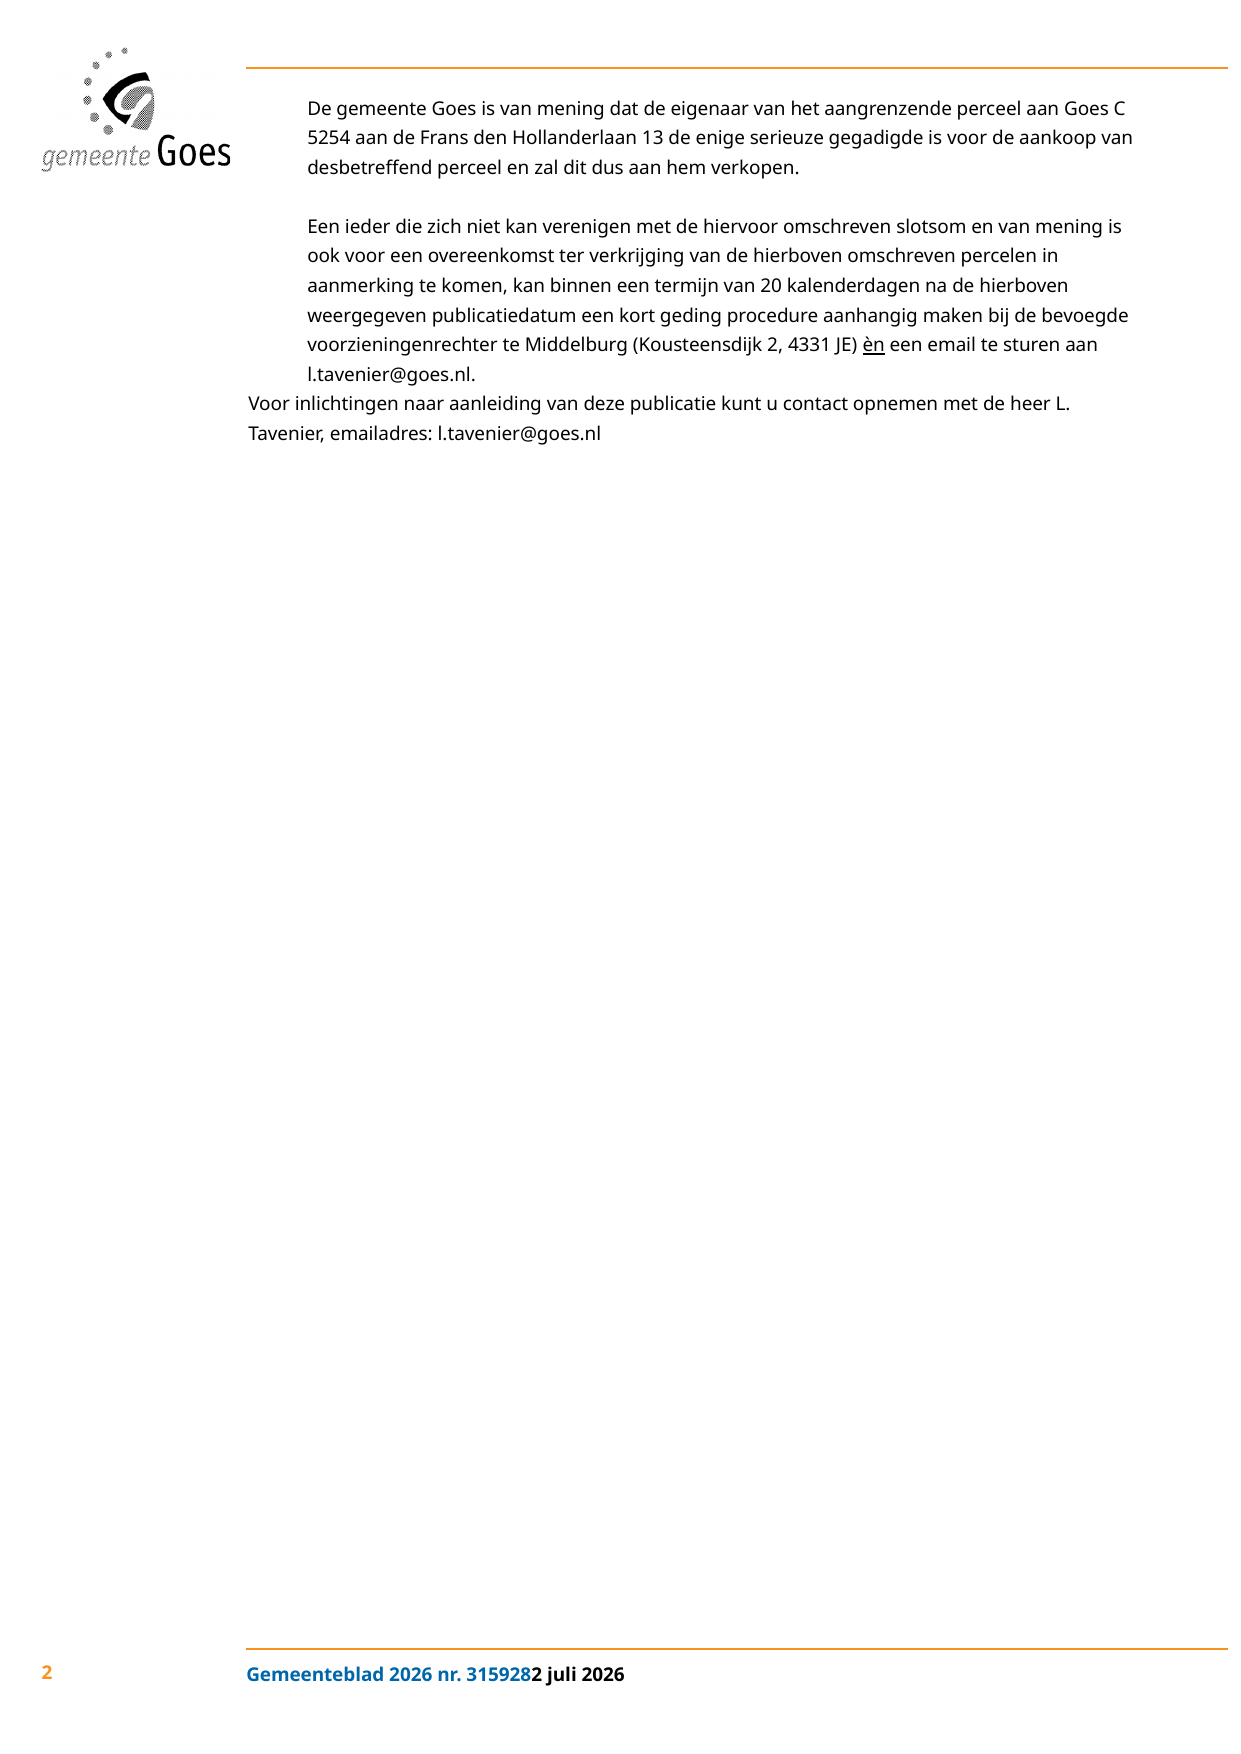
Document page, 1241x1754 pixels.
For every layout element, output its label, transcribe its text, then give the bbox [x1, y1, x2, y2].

picture [41, 47, 231, 172]
list Een ieder die zich niet kan verenigen met de hiervoor omschreven slotsom en van mening is ook voor een overeenkomst ter verkrijging van de hierboven omschreven percelen in aanmerking te komen, kan binnen een termijn van 20 kalenderdagen na de hierboven weergegeven publicatiedatum een kort geding procedure aanhangig maken bij de bevoegde voorzieningenrechter te Middelburg (Kousteensdijk 2, 4331 JE) èn een email te sturen aan l.tavenier@goes.nl. [248, 213, 1152, 387]
list De gemeente Goes is van mening dat de eigenaar van het aangrenzende perceel aan Goes C 5254 aan de Frans den Hollanderlaan 13 de enige serieuze gegadigde is voor de aankoop van desbetreffend perceel en zal dit dus aan hem verkopen. [248, 95, 1152, 180]
text Voor inlichtingen naar aanleiding van deze publicatie kunt u contact opnemen met de heer L. Tavenier, emailadres: l.tavenier@goes.nl [248, 391, 1152, 446]
